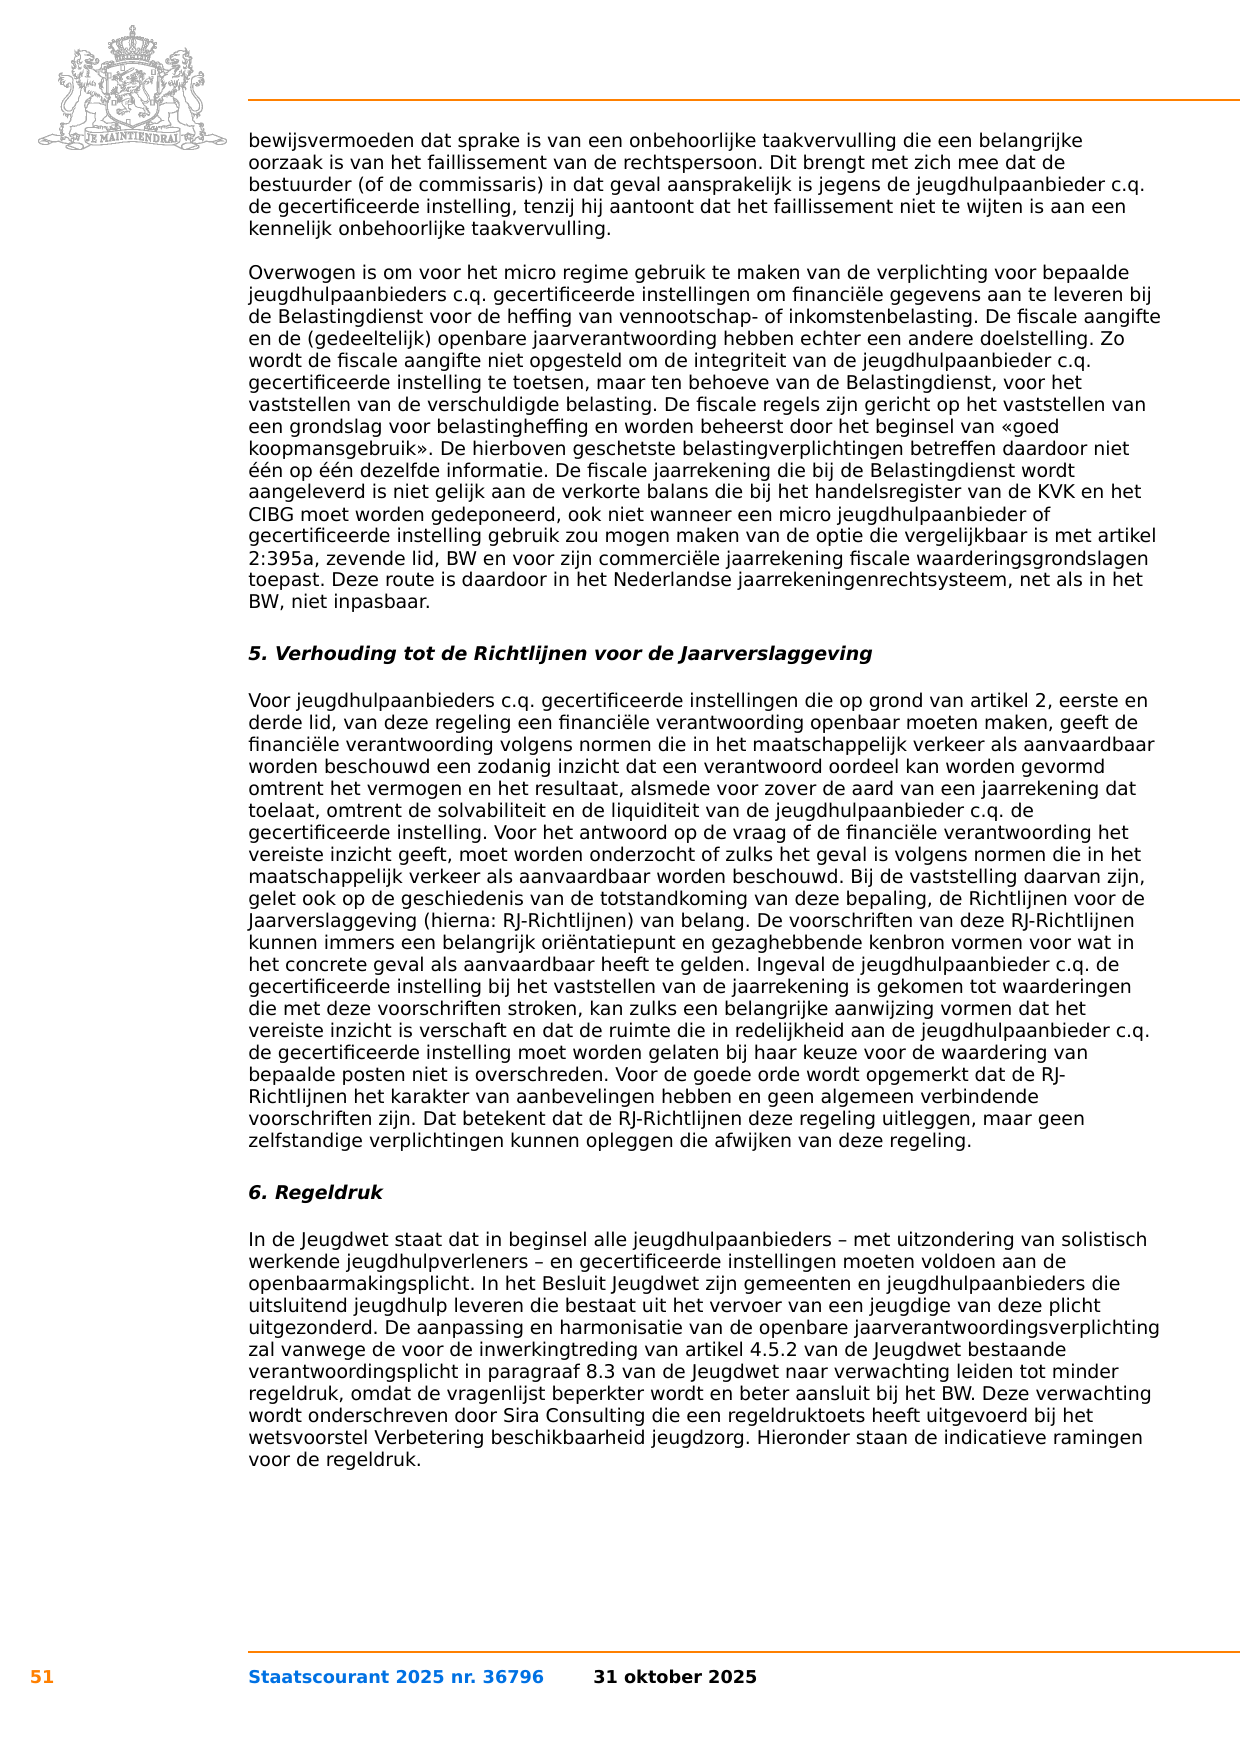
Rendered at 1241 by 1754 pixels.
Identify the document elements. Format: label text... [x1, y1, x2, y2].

text In de Jeugdwet staat dat in beginsel alle jeugdhulpaanbieders – met uitzondering van solistisch werkende jeugdhulpverleners – en gecertificeerde instellingen moeten voldoen aan de openbaarmakingsplicht. In het Besluit Jeugdwet zijn gemeenten en jeugdhulpaanbieders die uitsluitend jeugdhulp leveren die bestaat uit het vervoer van een jeugdige van deze plicht uitgezonderd. De aanpassing en harmonisatie van de openbare jaarverantwoordingsverplichting zal vanwege de voor de inwerkingtreding van artikel 4.5.2 van de Jeugdwet bestaande verantwoordingsplicht in paragraaf 8.3 van de Jeugdwet naar verwachting leiden tot minder regeldruk, omdat de vragenlijst beperkter wordt en beter aansluit bij het BW. Deze verwachting wordt onderschreven door Sira Consulting die een regeldruktoets heeft uitgevoerd bij het wetsvoorstel Verbetering beschikbaarheid jeugdzorg. Hieronder staan de indicatieve ramingen voor de regeldruk. [248, 1229, 1163, 1471]
picture [38, 25, 227, 150]
text bewijsvermoeden dat sprake is van een onbehoorlijke taakvervulling die een belangrijke oorzaak is van het faillissement van de rechtspersoon. Dit brengt met zich mee dat de bestuurder (of de commissaris) in dat geval aansprakelijk is jegens de jeugdhulpaanbieder c.q. de gecertificeerde instelling, tenzij hij aantoont dat het faillissement niet te wijten is aan een kennelijk onbehoorlijke taakvervulling. [248, 130, 1163, 240]
text Voor jeugdhulpaanbieders c.q. gecertificeerde instellingen die op grond van artikel 2, eerste en derde lid, van deze regeling een financiële verantwoording openbaar moeten maken, geeft de financiële verantwoording volgens normen die in het maatschappelijk verkeer als aanvaardbaar worden beschouwd een zodanig inzicht dat een verantwoord oordeel kan worden gevormd omtrent het vermogen en het resultaat, alsmede voor zover de aard van een jaarrekening dat toelaat, omtrent de solvabiliteit en de liquiditeit van de jeugdhulpaanbieder c.q. de gecertificeerde instelling. Voor het antwoord op de vraag of de financiële verantwoording het vereiste inzicht geeft, moet worden onderzocht of zulks het geval is volgens normen die in het maatschappelijk verkeer als aanvaardbaar worden beschouwd. Bij de vaststelling daarvan zijn, gelet ook op de geschiedenis van de totstandkoming van deze bepaling, de Richtlijnen voor de Jaarverslaggeving (hierna: RJ-Richtlijnen) van belang. De voorschriften van deze RJ-Richtlijnen kunnen immers een belangrijk oriëntatiepunt en gezaghebbende kenbron vormen voor wat in het concrete geval als aanvaardbaar heeft te gelden. Ingeval de jeugdhulpaanbieder c.q. de gecertificeerde instelling bij het vaststellen van de jaarrekening is gekomen tot waarderingen die met deze voorschriften stroken, kan zulks een belangrijke aanwijzing vormen dat het vereiste inzicht is verschaft en dat de ruimte die in redelijkheid aan de jeugdhulpaanbieder c.q. de gecertificeerde instelling moet worden gelaten bij haar keuze voor de waardering van bepaalde posten niet is overschreden. Voor de goede orde wordt opgemerkt dat de RJ-Richtlijnen het karakter van aanbevelingen hebben en geen algemeen verbindende voorschriften zijn. Dat betekent dat de RJ-Richtlijnen deze regeling uitleggen, maar geen zelfstandige verplichtingen kunnen opleggen die afwijken van deze regeling. [248, 690, 1163, 1152]
subtitle 6. Regeldruk [248, 1182, 1163, 1204]
text Overwogen is om voor het micro regime gebruik te maken van de verplichting voor bepaalde jeugdhulpaanbieders c.q. gecertificeerde instellingen om financiële gegevens aan te leveren bij de Belastingdienst voor de heffing van vennootschap- of inkomstenbelasting. De fiscale aangifte en de (gedeeltelijk) openbare jaarverantwoording hebben echter een andere doelstelling. Zo wordt de fiscale aangifte niet opgesteld om de integriteit van de jeugdhulpaanbieder c.q. gecertificeerde instelling te toetsen, maar ten behoeve van de Belastingdienst, voor het vaststellen van de verschuldigde belasting. De fiscale regels zijn gericht op het vaststellen van een grondslag voor belastingheffing en worden beheerst door het beginsel van «goed koopmansgebruik». De hierboven geschetste belastingverplichtingen betreffen daardoor niet één op één dezelfde informatie. De fiscale jaarrekening die bij de Belastingdienst wordt aangeleverd is niet gelijk aan de verkorte balans die bij het handelsregister van de KVK en het CIBG moet worden gedeponeerd, ook niet wanneer een micro jeugdhulpaanbieder of gecertificeerde instelling gebruik zou mogen maken van de optie die vergelijkbaar is met artikel 2:395a, zevende lid, BW en voor zijn commerciële jaarrekening fiscale waarderingsgrondslagen toepast. Deze route is daardoor in het Nederlandse jaarrekeningenrechtsysteem, net als in het BW, niet inpasbaar. [248, 262, 1163, 613]
subtitle 5. Verhouding tot de Richtlijnen voor de Jaarverslaggeving [248, 643, 1163, 665]
